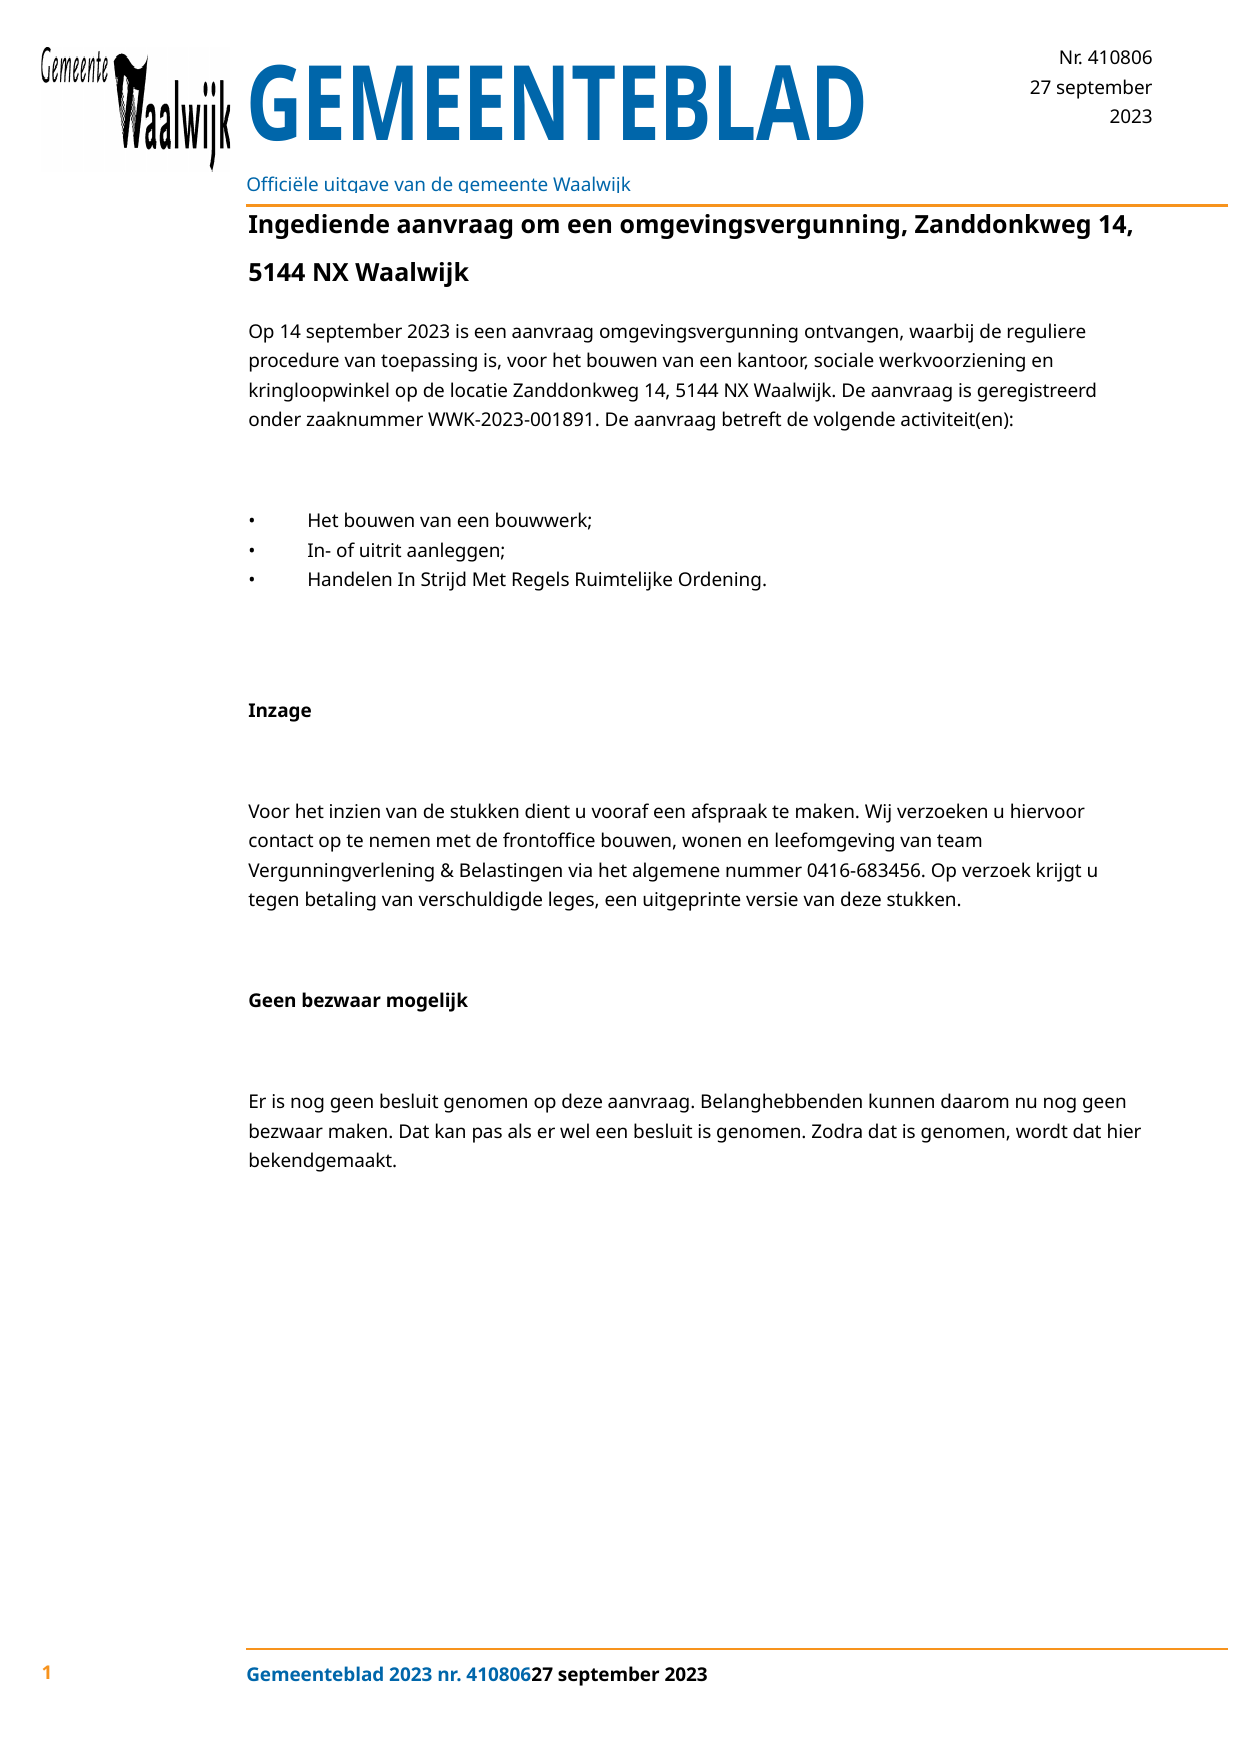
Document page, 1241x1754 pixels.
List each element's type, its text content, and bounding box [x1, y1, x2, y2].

text Ingediende aanvraag om een omgevingsvergunning, Zanddonkweg 14, 5144 NX Waalwijk [248, 207, 1152, 288]
list Het bouwen van een bouwwerk; [248, 507, 1152, 533]
text Er is nog geen besluit genomen op deze aanvraag. Belanghebbenden kunnen daarom nu nog geen bezwaar maken. Dat kan pas als er wel een besluit is genomen. Zodra dat is genomen, wordt dat hier bekendgemaakt. [248, 1088, 1152, 1173]
list Handelen In Strijd Met Regels Ruimtelijke Ordening. [248, 567, 1152, 592]
text Inzage [248, 697, 1152, 723]
text Op 14 september 2023 is een aanvraag omgevingsvergunning ontvangen, waarbij de reguliere procedure van toepassing is, voor het bouwen van een kantoor, sociale werkvoorziening en kringloopwinkel op de locatie Zanddonkweg 14, 5144 NX Waalwijk. De aanvraag is geregistreerd onder zaaknummer WWK-2023-001891. De aanvraag betreft de volgende activiteit(en): [248, 318, 1152, 432]
text Geen bezwaar mogelijk [248, 987, 1152, 1013]
picture [41, 47, 231, 172]
text Voor het inzien van de stukken dient u vooraf een afspraak te maken. Wij verzoeken u hiervoor contact op te nemen met de frontoffice bouwen, wonen en leefomgeving van team Vergunningverlening & Belastingen via het algemene nummer 0416-683456. Op verzoek krijgt u tegen betaling van verschuldigde leges, een uitgeprinte versie van deze stukken. [248, 798, 1152, 912]
list In- of uitrit aanleggen; [248, 537, 1152, 563]
